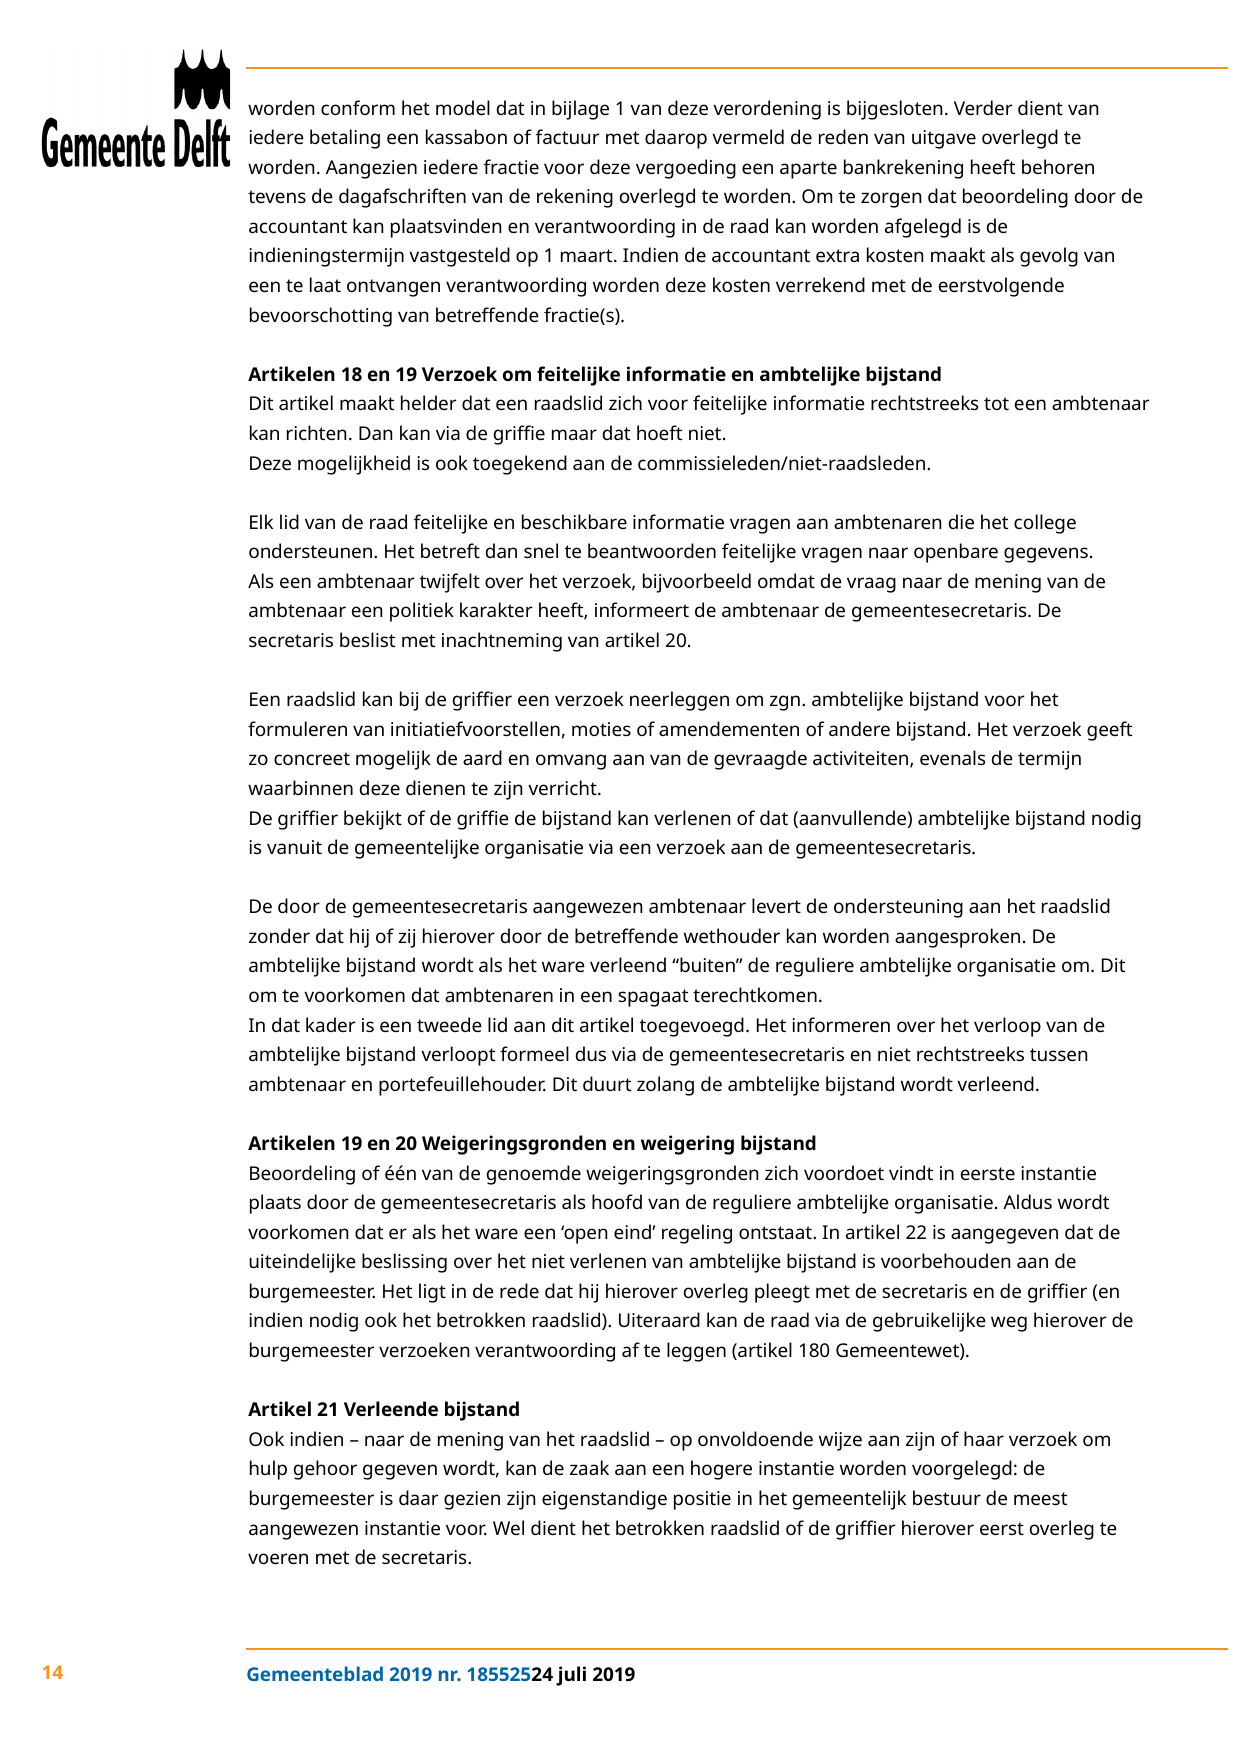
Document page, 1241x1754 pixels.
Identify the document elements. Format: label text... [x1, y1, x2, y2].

text Elk lid van de raad feitelijke en beschikbare informatie vragen aan ambtenaren die het college [248, 509, 1152, 535]
text worden conform het model dat in bijlage 1 van deze verordening is bijgesloten. Verder dient van iedere betaling een kassabon of factuur met daarop vermeld de reden van uitgave overlegd te worden. Aangezien iedere fractie voor deze vergoeding een aparte bankrekening heeft behoren tevens de dagafschriften van de rekening overlegd te worden. Om te zorgen dat beoordeling door de accountant kan plaatsvinden en verantwoording in de raad kan worden afgelegd is de indieningstermijn vastgesteld op 1 maart. Indien de accountant extra kosten maakt als gevolg van een te laat ontvangen verantwoording worden deze kosten verrekend met de eerstvolgende bevoorschotting van betreffende fractie(s). [248, 95, 1152, 328]
text Artikel 21 Verleende bijstand [248, 1396, 1152, 1422]
text Deze mogelijkheid is ook toegekend aan de commissieleden/niet-raadsleden. [248, 450, 1152, 476]
text Een raadslid kan bij de griffier een verzoek neerleggen om zgn. ambtelijke bijstand voor het formuleren van initiatiefvoorstellen, moties of amendementen of andere bijstand. Het verzoek geeft zo concreet mogelijk de aard en omvang aan van de gevraagde activiteiten, evenals de termijn waarbinnen deze dienen te zijn verricht. [248, 686, 1152, 801]
text De door de gemeentesecretaris aangewezen ambtenaar levert de ondersteuning aan het raadslid zonder dat hij of zij hierover door de betreffende wethouder kan worden aangesproken. De ambtelijke bijstand wordt als het ware verleend “buiten” de reguliere ambtelijke organisatie om. Dit om te voorkomen dat ambtenaren in een spagaat terechtkomen. [248, 893, 1152, 1008]
text In dat kader is een tweede lid aan dit artikel toegevoegd. Het informeren over het verloop van de ambtelijke bijstand verloopt formeel dus via de gemeentesecretaris en niet rechtstreeks tussen ambtenaar en portefeuillehouder. Dit duurt zolang de ambtelijke bijstand wordt verleend. [248, 1012, 1152, 1097]
text Artikelen 19 en 20 Weigeringsgronden en weigering bijstand [248, 1130, 1152, 1156]
text Beoordeling of één van de genoemde weigeringsgronden zich voordoet vindt in eerste instantie plaats door de gemeentesecretaris als hoofd van de reguliere ambtelijke organisatie. Aldus wordt voorkomen dat er als het ware een ‘open eind’ regeling ontstaat. In artikel 22 is aangegeven dat de uiteindelijke beslissing over het niet verlenen van ambtelijke bijstand is voorbehouden aan de burgemeester. Het ligt in de rede dat hij hierover overleg pleegt met de secretaris en de griffier (en indien nodig ook het betrokken raadslid). Uiteraard kan de raad via de gebruikelijke weg hierover de burgemeester verzoeken verantwoording af te leggen (artikel 180 Gemeentewet). [248, 1160, 1152, 1363]
text Als een ambtenaar twijfelt over het verzoek, bijvoorbeeld omdat de vraag naar de mening van de ambtenaar een politiek karakter heeft, informeert de ambtenaar de gemeentesecretaris. De secretaris beslist met inachtneming van artikel 20. [248, 568, 1152, 653]
text ondersteunen. Het betreft dan snel te beantwoorden feitelijke vragen naar openbare gegevens. [248, 538, 1152, 564]
text Artikelen 18 en 19 Verzoek om feitelijke informatie en ambtelijke bijstand [248, 361, 1152, 387]
text Ook indien – naar de mening van het raadslid – op onvoldoende wijze aan zijn of haar verzoek om hulp gehoor gegeven wordt, kan de zaak aan een hogere instantie worden voorgelegd: de burgemeester is daar gezien zijn eigenstandige positie in het gemeentelijk bestuur de meest aangewezen instantie voor. Wel dient het betrokken raadslid of de griffier hierover eerst overleg te voeren met de secretaris. [248, 1426, 1152, 1570]
text Dit artikel maakt helder dat een raadslid zich voor feitelijke informatie rechtstreeks tot een ambtenaar kan richten. Dan kan via de griffie maar dat hoeft niet. [248, 391, 1152, 446]
text De griffier bekijkt of de griffie de bijstand kan verlenen of dat (aanvullende) ambtelijke bijstand nodig is vanuit de gemeentelijke organisatie via een verzoek aan de gemeentesecretaris. [248, 805, 1152, 860]
picture [41, 47, 231, 172]
